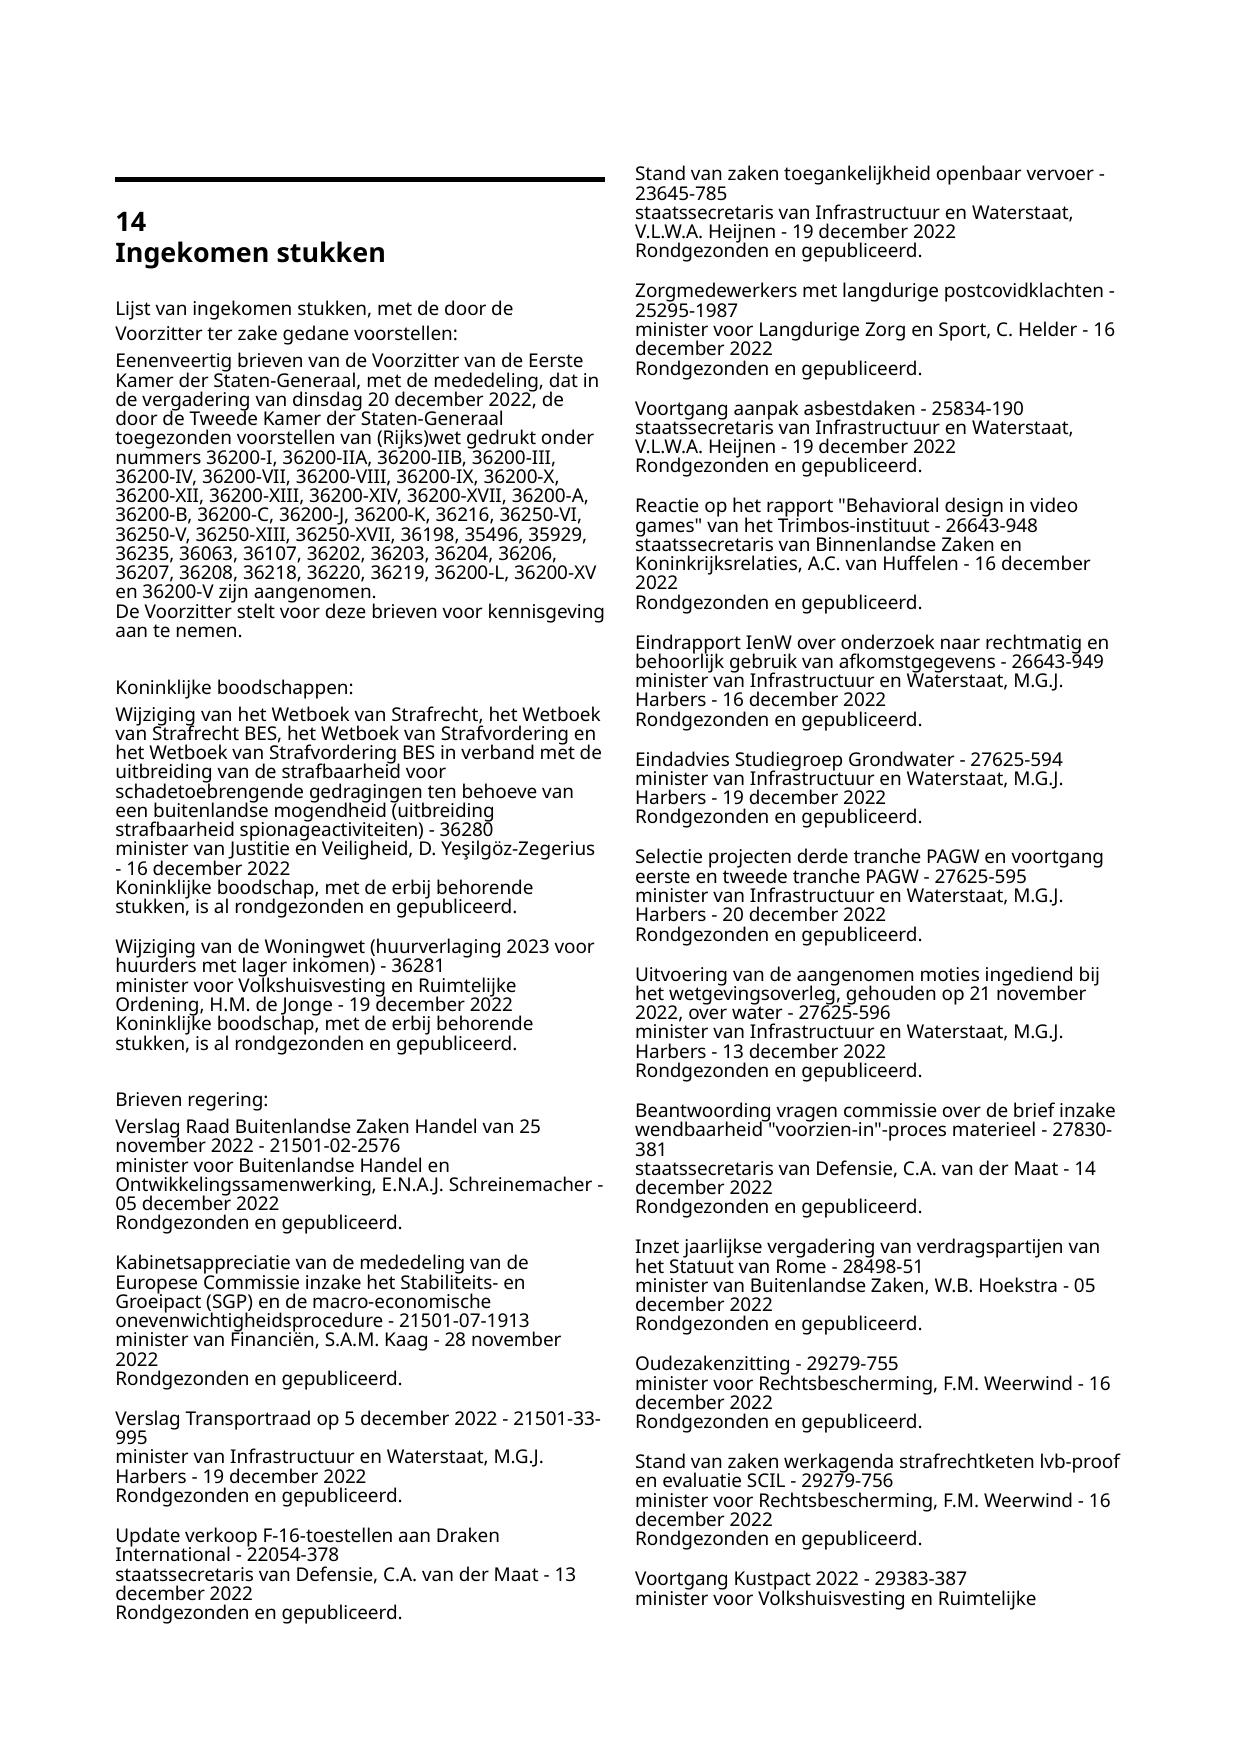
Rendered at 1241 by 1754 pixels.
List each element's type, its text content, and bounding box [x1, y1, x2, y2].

text Wijziging van de Woningwet (huurverlaging 2023 voor huurders met lager inkomen) - 36281 [115, 938, 605, 977]
text Rondgezonden en gepubliceerd. [635, 1530, 1125, 1549]
text Voortgang aanpak asbestdaken - 25834-190 [635, 399, 1125, 419]
text Rondgezonden en gepubliceerd. [635, 359, 1125, 379]
text staatssecretaris van Binnenlandse Zaken en Koninkrijksrelaties, A.C. van Huffelen - 16 december 2022 [635, 536, 1125, 594]
text minister van Financiën, S.A.M. Kaag - 28 november 2022 [115, 1331, 605, 1370]
text Rondgezonden en gepubliceerd. [635, 594, 1125, 613]
text Update verkoop F-16-toestellen aan Draken International - 22054-378 [115, 1527, 605, 1566]
text Eindadvies Studiegroep Grondwater - 27625-594 [635, 751, 1125, 770]
text Verslag Raad Buitenlandse Zaken Handel van 25 november 2022 - 21501-02-2576 [115, 1118, 605, 1157]
text minister van Infrastructuur en Waterstaat, M.G.J. Harbers - 20 december 2022 [635, 887, 1125, 926]
text staatssecretaris van Infrastructuur en Waterstaat, V.L.W.A. Heijnen - 19 december 2022 [635, 204, 1125, 242]
text Rondgezonden en gepubliceerd. [635, 711, 1125, 730]
text Uitvoering van de aangenomen moties ingediend bij het wetgevingsoverleg, gehouden op 21 november 2022, over water - 27625-596 [635, 966, 1125, 1023]
text Rondgezonden en gepubliceerd. [115, 1487, 605, 1506]
text Rondgezonden en gepubliceerd. [635, 1413, 1125, 1432]
text Rondgezonden en gepubliceerd. [115, 1370, 605, 1389]
text Stand van zaken toegankelijkheid openbaar vervoer - 23645-785 [635, 165, 1125, 204]
text Kabinetsappreciatie van de mededeling van de Europese Commissie inzake het Stabiliteits- en Groeipact (SGP) en de macro-economische onevenwichtigheidsprocedure - 21501-07-1913 [115, 1254, 605, 1331]
text Lijst van ingekomen stukken, met de door de Voorzitter ter zake gedane voorstellen: [115, 295, 605, 346]
text staatssecretaris van Defensie, C.A. van der Maat - 14 december 2022 [635, 1160, 1125, 1198]
text Wijziging van het Wetboek van Strafrecht, het Wetboek van Strafrecht BES, het Wetboek van Strafvordering en het Wetboek van Strafvordering BES in verband met de uitbreiding van de strafbaarheid voor schadetoebrengende gedragingen ten behoeve van een buitenlandse mogendheid (uitbreiding strafbaarheid spionageactiviteiten) - 36280 [115, 706, 605, 840]
text minister voor Volkshuisvesting en Ruimtelijke [635, 1589, 1125, 1609]
text Verslag Transportraad op 5 december 2022 - 21501-33-995 [115, 1410, 605, 1448]
text Koninklijke boodschap, met de erbij behorende stukken, is al rondgezonden en gepubliceerd. [115, 1015, 605, 1054]
text minister van Infrastructuur en Waterstaat, M.G.J. Harbers - 13 december 2022 [635, 1023, 1125, 1062]
text minister voor Langdurige Zorg en Sport, C. Helder - 16 december 2022 [635, 321, 1125, 359]
text minister voor Volkshuisvesting en Ruimtelijke Ordening, H.M. de Jonge - 19 december 2022 [115, 977, 605, 1015]
text Koninklijke boodschap, met de erbij behorende stukken, is al rondgezonden en gepubliceerd. [115, 879, 605, 917]
text minister van Justitie en Veiligheid, D. Yeşilgöz-Zegerius - 16 december 2022 [115, 840, 605, 879]
text Beantwoording vragen commissie over de brief inzake wendbaarheid "voorzien-in"-proces materieel - 27830-381 [635, 1102, 1125, 1160]
text Zorgmedewerkers met langdurige postcovidklachten - 25295-1987 [635, 282, 1125, 321]
text staatssecretaris van Defensie, C.A. van der Maat - 13 december 2022 [115, 1566, 605, 1604]
text Brieven regering: [115, 1086, 605, 1112]
text Inzet jaarlijkse vergadering van verdragspartijen van het Statuut van Rome - 28498-51 [635, 1238, 1125, 1277]
text Voortgang Kustpact 2022 - 29383-387 [635, 1570, 1125, 1589]
text Koninklijke boodschappen: [115, 674, 605, 699]
text Rondgezonden en gepubliceerd. [635, 808, 1125, 828]
text minister van Infrastructuur en Waterstaat, M.G.J. Harbers - 19 december 2022 [115, 1448, 605, 1487]
text Rondgezonden en gepubliceerd. [635, 1062, 1125, 1081]
text Rondgezonden en gepubliceerd. [635, 457, 1125, 477]
text Stand van zaken werkagenda strafrechtketen lvb-proof en evaluatie SCIL - 29279-756 [635, 1453, 1125, 1492]
text 14 [115, 203, 605, 239]
text Eenenveertig brieven van de Voorzitter van de Eerste Kamer der Staten-Generaal, met de mededeling, dat in de vergadering van dinsdag 20 december 2022, de door de Tweede Kamer der Staten-Generaal toegezonden voorstellen van (Rijks)wet gedrukt onder nummers 36200-I, 36200-IIA, 36200-IIB, 36200-III, 36200-IV, 36200-VII, 36200-VIII, 36200-IX, 36200-X, 36200-XII, 36200-XIII, 36200-XIV, 36200-XVII, 36200-A, 36200-B, 36200-C, 36200-J, 36200-K, 36216, 36250-VI, 36250-V, 36250-XIII, 36250-XVII, 36198, 35496, 35929, 36235, 36063, 36107, 36202, 36203, 36204, 36206, 36207, 36208, 36218, 36220, 36219, 36200-L, 36200-XV en 36200-V zijn aangenomen. [115, 352, 605, 603]
text minister van Infrastructuur en Waterstaat, M.G.J. Harbers - 16 december 2022 [635, 672, 1125, 711]
text Rondgezonden en gepubliceerd. [635, 1198, 1125, 1218]
text Oudezakenzitting - 29279-755 [635, 1355, 1125, 1375]
text De Voorzitter stelt voor deze brieven voor kennisgeving aan te nemen. [115, 603, 605, 641]
text minister voor Buitenlandse Handel en Ontwikkelingssamenwerking, E.N.A.J. Schreinemacher - 05 december 2022 [115, 1157, 605, 1214]
text Rondgezonden en gepubliceerd. [635, 926, 1125, 945]
text minister voor Rechtsbescherming, F.M. Weerwind - 16 december 2022 [635, 1492, 1125, 1530]
text Selectie projecten derde tranche PAGW en voortgang eerste en tweede tranche PAGW - 27625-595 [635, 848, 1125, 887]
text Rondgezonden en gepubliceerd. [635, 1315, 1125, 1335]
text minister van Infrastructuur en Waterstaat, M.G.J. Harbers - 19 december 2022 [635, 770, 1125, 808]
text minister van Buitenlandse Zaken, W.B. Hoekstra - 05 december 2022 [635, 1277, 1125, 1315]
text Ingekomen stukken [115, 239, 605, 283]
text Eindrapport IenW over onderzoek naar rechtmatig en behoorlijk gebruik van afkomstgegevens - 26643-949 [635, 634, 1125, 672]
text Rondgezonden en gepubliceerd. [635, 242, 1125, 262]
text Rondgezonden en gepubliceerd. [115, 1214, 605, 1234]
text Reactie op het rapport "Behavioral design in video games" van het Trimbos-instituut - 26643-948 [635, 497, 1125, 536]
text Rondgezonden en gepubliceerd. [115, 1604, 605, 1623]
text minister voor Rechtsbescherming, F.M. Weerwind - 16 december 2022 [635, 1375, 1125, 1413]
text staatssecretaris van Infrastructuur en Waterstaat, V.L.W.A. Heijnen - 19 december 2022 [635, 419, 1125, 457]
